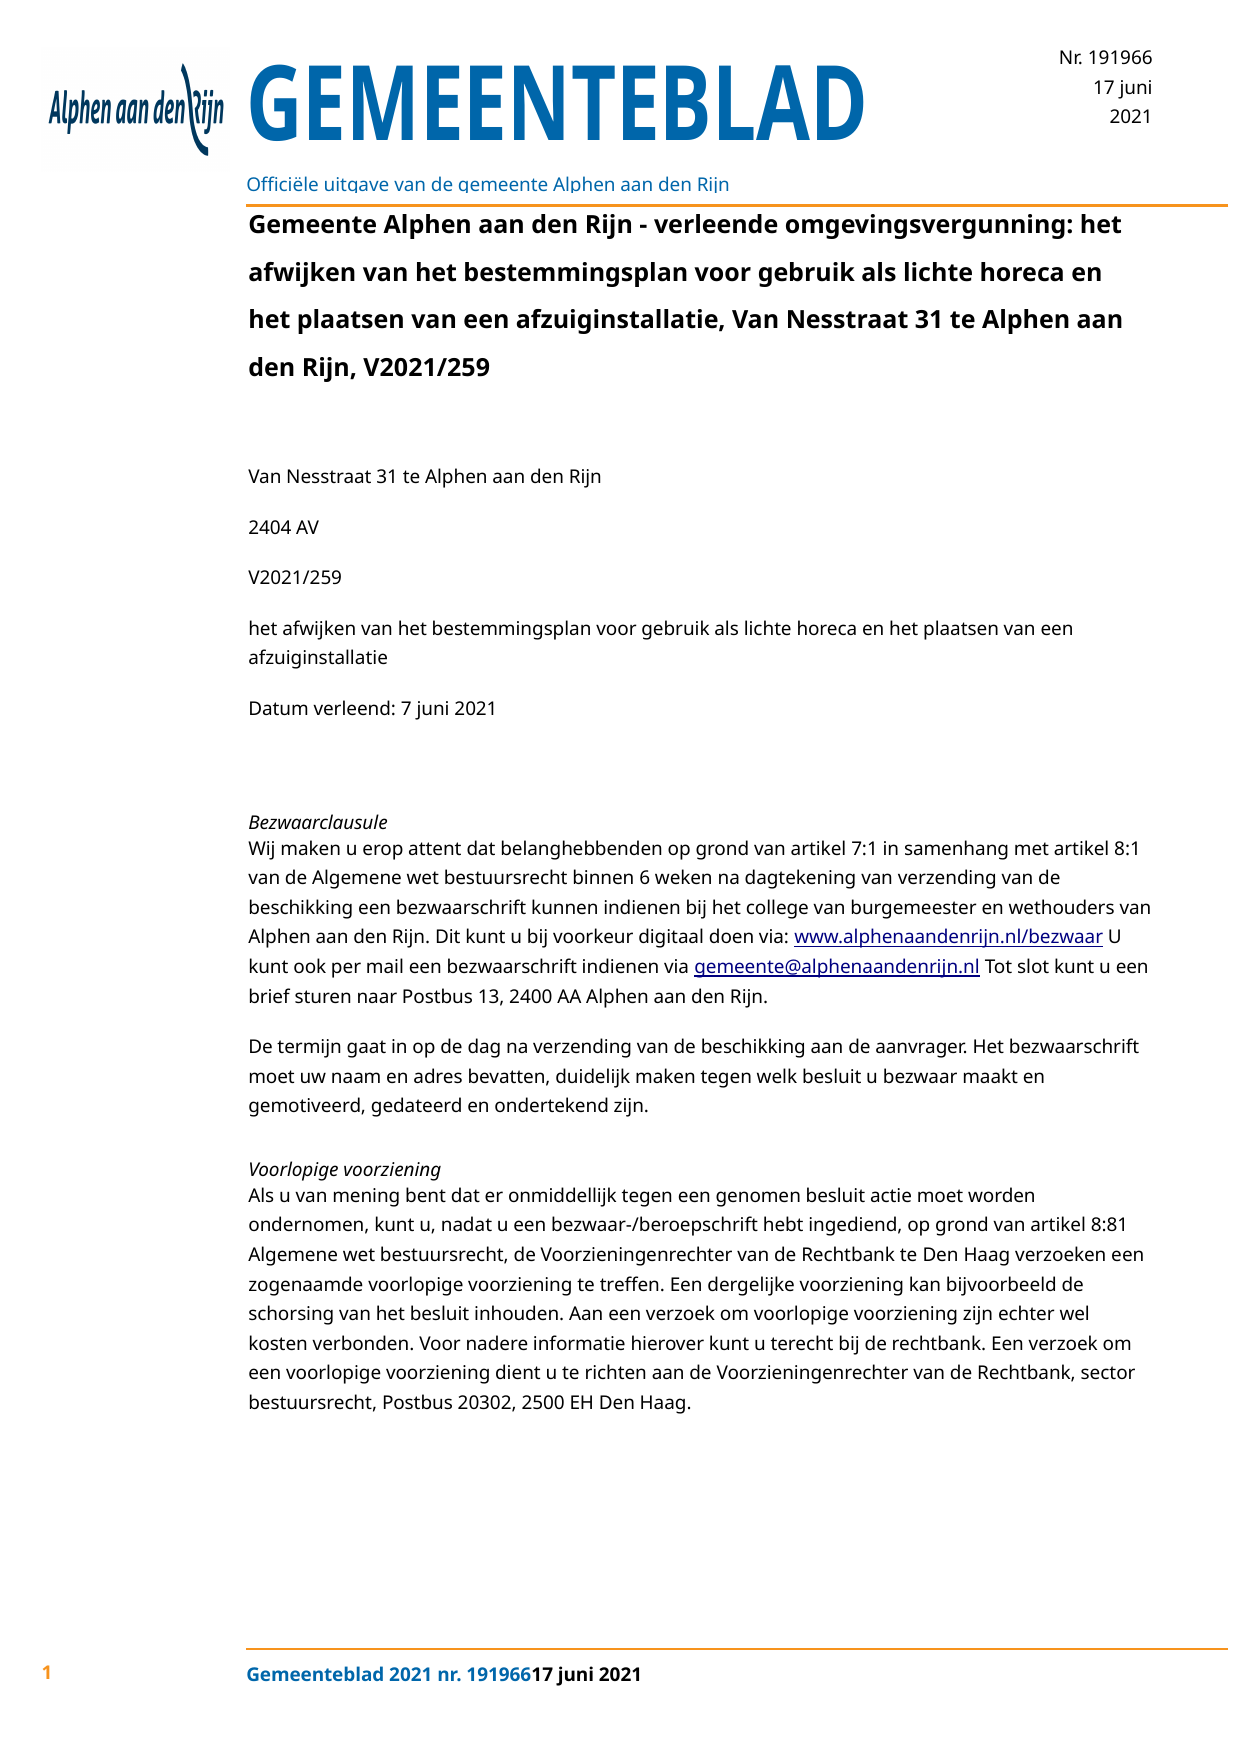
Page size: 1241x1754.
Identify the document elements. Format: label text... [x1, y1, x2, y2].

text Van Nesstraat 31 te Alphen aan den Rijn [248, 463, 1152, 489]
text Gemeente Alphen aan den Rijn - verleende omgevingsvergunning: het afwijken van het bestemmingsplan voor gebruik als lichte horeca en het plaatsen van een afzuiginstallatie, Van Nesstraat 31 te Alphen aan den Rijn, V2021/259 [248, 207, 1152, 384]
text het afwijken van het bestemmingsplan voor gebruik als lichte horeca en het plaatsen van een afzuiginstallatie [248, 615, 1152, 670]
text De termijn gaat in op de dag na verzending van de beschikking aan de aanvrager. Het bezwaarschrift moet uw naam en adres bevatten, duidelijk maken tegen welk besluit u bezwaar maakt en gemotiveerd, gedateerd en ondertekend zijn. [248, 1033, 1152, 1118]
text V2021/259 [248, 564, 1152, 590]
text Wij maken u erop attent dat belanghebbenden op grond van artikel 7:1 in samenhang met artikel 8:1 van de Algemene wet bestuursrecht binnen 6 weken na dagtekening van verzending van de beschikking een bezwaarschrift kunnen indienen bij het college van burgemeester en wethouders van Alphen aan den Rijn. Dit kunt u bij voorkeur digitaal doen via: www.alphenaandenrijn.nl/bezwaar U kunt ook per mail een bezwaarschrift indienen via gemeente@alphenaandenrijn.nl Tot slot kunt u een brief sturen naar Postbus 13, 2400 AA Alphen aan den Rijn. [248, 835, 1152, 1008]
picture [41, 47, 231, 172]
text Voorlopige voorziening [248, 1156, 1152, 1182]
text Datum verleend: 7 juni 2021 [248, 695, 1152, 721]
text Bezwaarclausule [248, 809, 1152, 835]
text Als u van mening bent dat er onmiddellijk tegen een genomen besluit actie moet worden ondernomen, kunt u, nadat u een bezwaar-/beroepschrift hebt ingediend, op grond van artikel 8:81 Algemene wet bestuursrecht, de Voorzieningenrechter van de Rechtbank te Den Haag verzoeken een zogenaamde voorlopige voorziening te treffen. Een dergelijke voorziening kan bijvoorbeeld de schorsing van het besluit inhouden. Aan een verzoek om voorlopige voorziening zijn echter wel kosten verbonden. Voor nadere informatie hierover kunt u terecht bij de rechtbank. Een verzoek om een voorlopige voorziening dient u te richten aan de Voorzieningenrechter van de Rechtbank, sector bestuursrecht, Postbus 20302, 2500 EH Den Haag. [248, 1182, 1152, 1415]
text 2404 AV [248, 514, 1152, 540]
